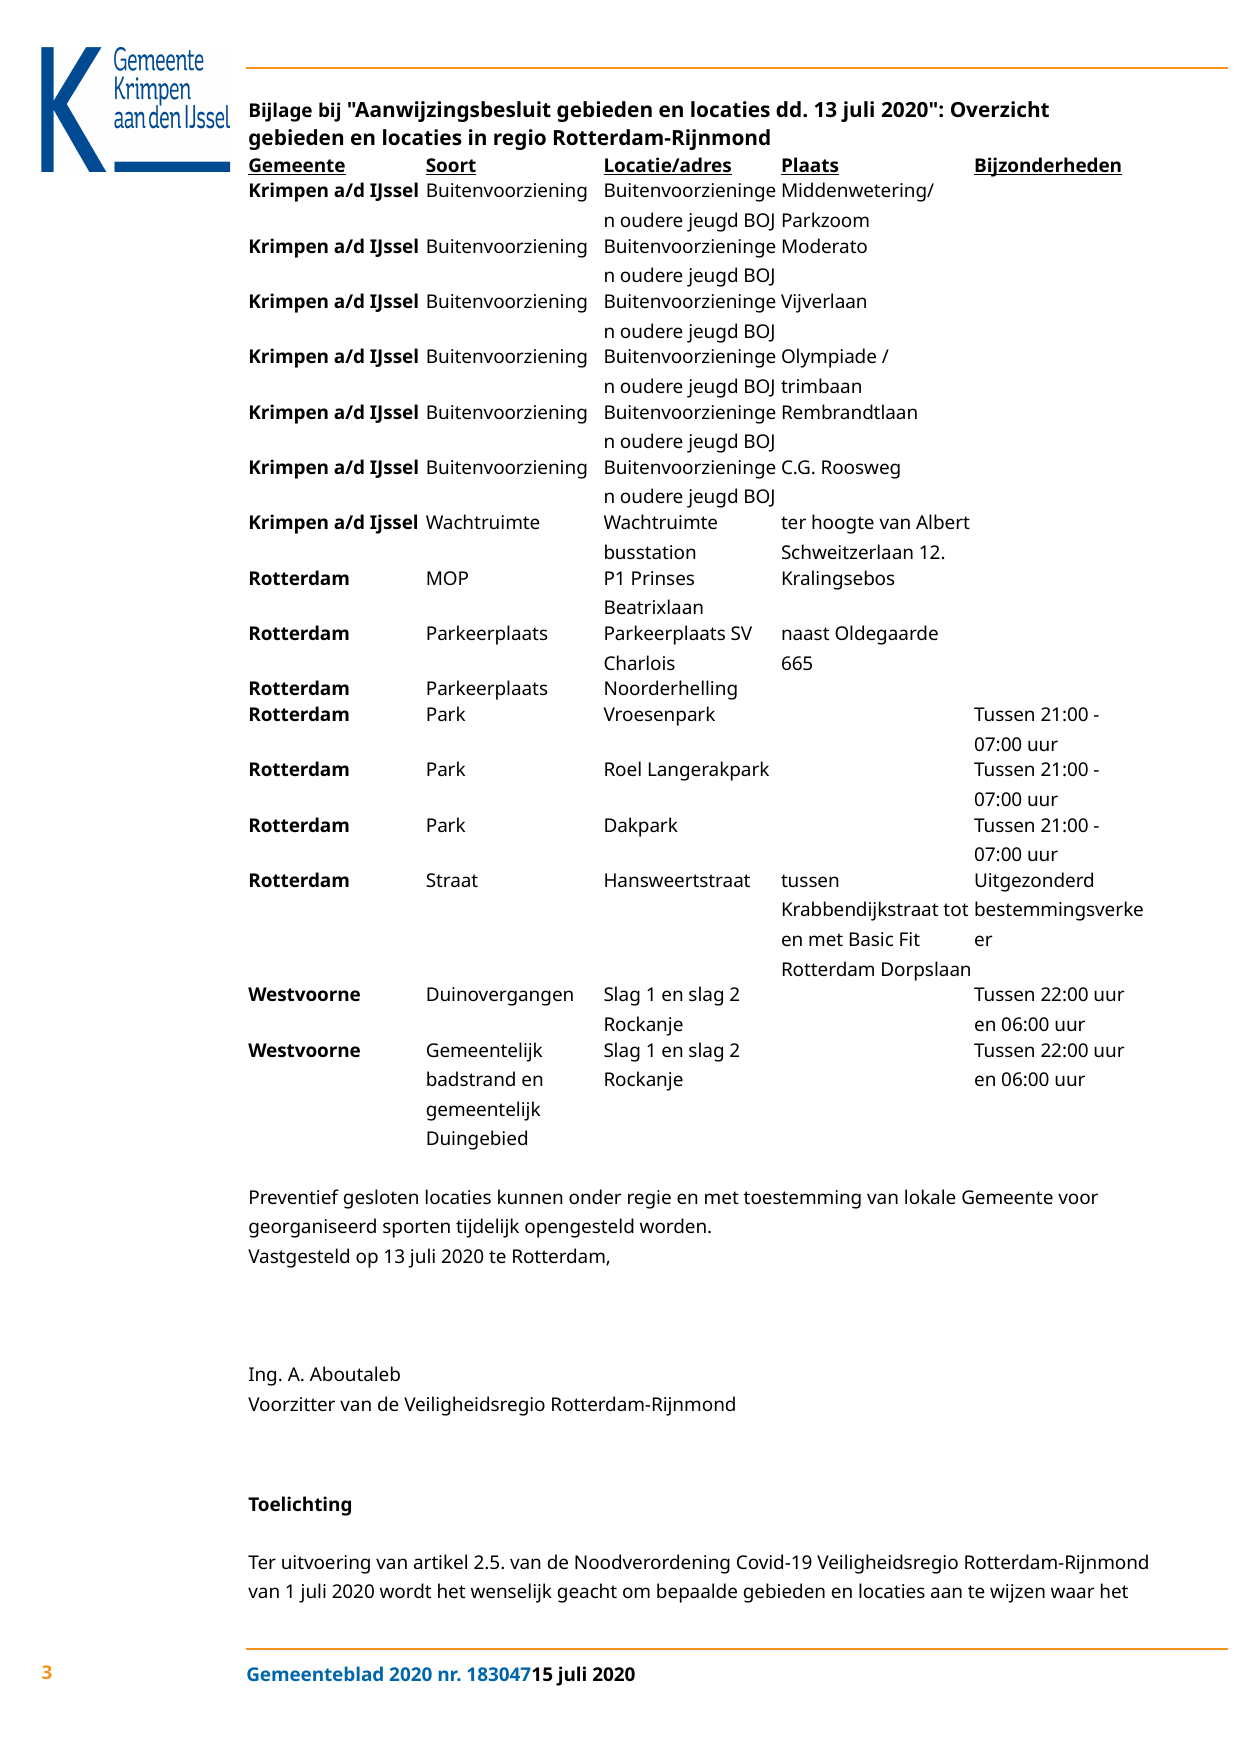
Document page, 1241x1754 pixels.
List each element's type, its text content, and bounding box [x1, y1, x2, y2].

table_cell Park [426, 756, 603, 812]
table_cell tussen Krabbendijkstraat tot en met Basic Fit Rotterdam Dorpslaan [781, 867, 974, 982]
table_cell Vroesenpark [603, 701, 781, 756]
table_header Bijzonderheden [974, 152, 1152, 178]
table_cell Hansweertstraat [603, 867, 781, 982]
table_cell Park [426, 812, 603, 867]
table_cell [781, 1037, 974, 1151]
picture [41, 47, 231, 172]
table_cell Buitenvoorziening [426, 233, 603, 288]
table_cell Wachtruimte [426, 510, 603, 565]
table_cell Parkeerplaats SV Charlois [603, 620, 781, 675]
table_cell Tussen 21:00 - 07:00 uur [974, 812, 1152, 867]
table_cell [781, 982, 974, 1037]
table_cell Middenwetering/Parkzoom [781, 178, 974, 233]
table_cell [781, 675, 974, 701]
table_cell Rotterdam [248, 867, 426, 982]
table_cell Parkeerplaats [426, 675, 603, 701]
table_cell Buitenvoorziening [426, 344, 603, 399]
table_cell Rotterdam [248, 756, 426, 812]
table_cell [974, 510, 1152, 565]
table_cell Westvoorne [248, 1037, 426, 1151]
table_cell Buitenvoorzieningen oudere jeugd BOJ [603, 178, 781, 233]
table_cell Olympiade / trimbaan [781, 344, 974, 399]
table_cell Westvoorne [248, 982, 426, 1037]
text Ter uitvoering van artikel 2.5. van de Noodverordening Covid-19 Veiligheidsregio Rotterdam-Rijnmond van 1 juli 2020 wordt het wenselijk geacht om bepaalde gebieden en locaties aan te wijzen waar het [248, 1549, 1152, 1604]
table_header Soort [426, 152, 603, 178]
table_cell [781, 701, 974, 756]
table_cell [974, 178, 1152, 233]
table_cell Rotterdam [248, 701, 426, 756]
text Preventief gesloten locaties kunnen onder regie en met toestemming van lokale Gemeente voor georganiseerd sporten tijdelijk opengesteld worden. [248, 1184, 1152, 1239]
table_cell Slag 1 en slag 2 Rockanje [603, 982, 781, 1037]
table_header Plaats [781, 152, 974, 178]
table_cell Wachtruimte busstation [603, 510, 781, 565]
table_cell Uitgezonderd bestemmingsverkeer [974, 867, 1152, 982]
table_cell Rotterdam [248, 620, 426, 675]
table_cell Tussen 21:00 - 07:00 uur [974, 701, 1152, 756]
table_cell Krimpen a/d IJssel [248, 399, 426, 454]
table_cell Kralingsebos [781, 565, 974, 620]
table_cell Buitenvoorzieningen oudere jeugd BOJ [603, 399, 781, 454]
table_cell Duinovergangen [426, 982, 603, 1037]
table_cell Buitenvoorziening [426, 454, 603, 509]
table_cell Parkeerplaats [426, 620, 603, 675]
table_cell Rotterdam [248, 675, 426, 701]
table_cell Dakpark [603, 812, 781, 867]
table_cell Buitenvoorziening [426, 288, 603, 343]
table_cell Buitenvoorzieningen oudere jeugd BOJ [603, 344, 781, 399]
table_cell Straat [426, 867, 603, 982]
table_cell Vijverlaan [781, 288, 974, 343]
table_header Locatie/adres [603, 152, 781, 178]
table_cell [974, 675, 1152, 701]
table_cell Buitenvoorziening [426, 178, 603, 233]
table_cell Rembrandtlaan [781, 399, 974, 454]
table_cell [974, 454, 1152, 509]
text Vastgesteld op 13 juli 2020 te Rotterdam, [248, 1243, 1152, 1269]
text Bijlage bij "Aanwijzingsbesluit gebieden en locaties dd. 13 juli 2020": Overzicht gebieden en locaties in regio Rotterdam-Rijnmond [248, 95, 1152, 152]
table_cell [974, 620, 1152, 675]
table_cell Slag 1 en slag 2 Rockanje [603, 1037, 781, 1151]
table_cell Buitenvoorzieningen oudere jeugd BOJ [603, 288, 781, 343]
table_cell Buitenvoorzieningen oudere jeugd BOJ [603, 454, 781, 509]
table_cell Tussen 21:00 - 07:00 uur [974, 756, 1152, 812]
table_cell Tussen 22:00 uur en 06:00 uur [974, 982, 1152, 1037]
table_cell [781, 756, 974, 812]
table_cell Krimpen a/d IJssel [248, 344, 426, 399]
table_cell [974, 399, 1152, 454]
table_cell Krimpen a/d IJssel [248, 288, 426, 343]
table_cell Gemeentelijk badstrand en gemeentelijk Duingebied [426, 1037, 603, 1151]
table_cell [974, 233, 1152, 288]
table_cell [974, 288, 1152, 343]
table_cell Park [426, 701, 603, 756]
table_cell Roel Langerakpark [603, 756, 781, 812]
table_cell Moderato [781, 233, 974, 288]
table_cell Krimpen a/d Ijssel [248, 510, 426, 565]
table_cell [781, 812, 974, 867]
table_cell Krimpen a/d IJssel [248, 233, 426, 288]
table_cell Buitenvoorzieningen oudere jeugd BOJ [603, 233, 781, 288]
table_cell Rotterdam [248, 812, 426, 867]
table_cell MOP [426, 565, 603, 620]
table_cell naast Oldegaarde 665 [781, 620, 974, 675]
table_cell Rotterdam [248, 565, 426, 620]
table_cell [974, 565, 1152, 620]
table_cell Krimpen a/d IJssel [248, 454, 426, 509]
table_cell C.G. Roosweg [781, 454, 974, 509]
table_cell [974, 344, 1152, 399]
table_cell P1 Prinses Beatrixlaan [603, 565, 781, 620]
text Voorzitter van de Veiligheidsregio Rotterdam-Rijnmond [248, 1391, 1152, 1417]
table_cell Buitenvoorziening [426, 399, 603, 454]
table_header Gemeente [248, 152, 426, 178]
table_cell Krimpen a/d IJssel [248, 178, 426, 233]
table_cell Noorderhelling [603, 675, 781, 701]
table_cell Tussen 22:00 uur en 06:00 uur [974, 1037, 1152, 1151]
text Toelichting [248, 1480, 1152, 1520]
table_cell ter hoogte van Albert Schweitzerlaan 12. [781, 510, 974, 565]
text Ing. A. Aboutaleb [248, 1362, 1152, 1387]
